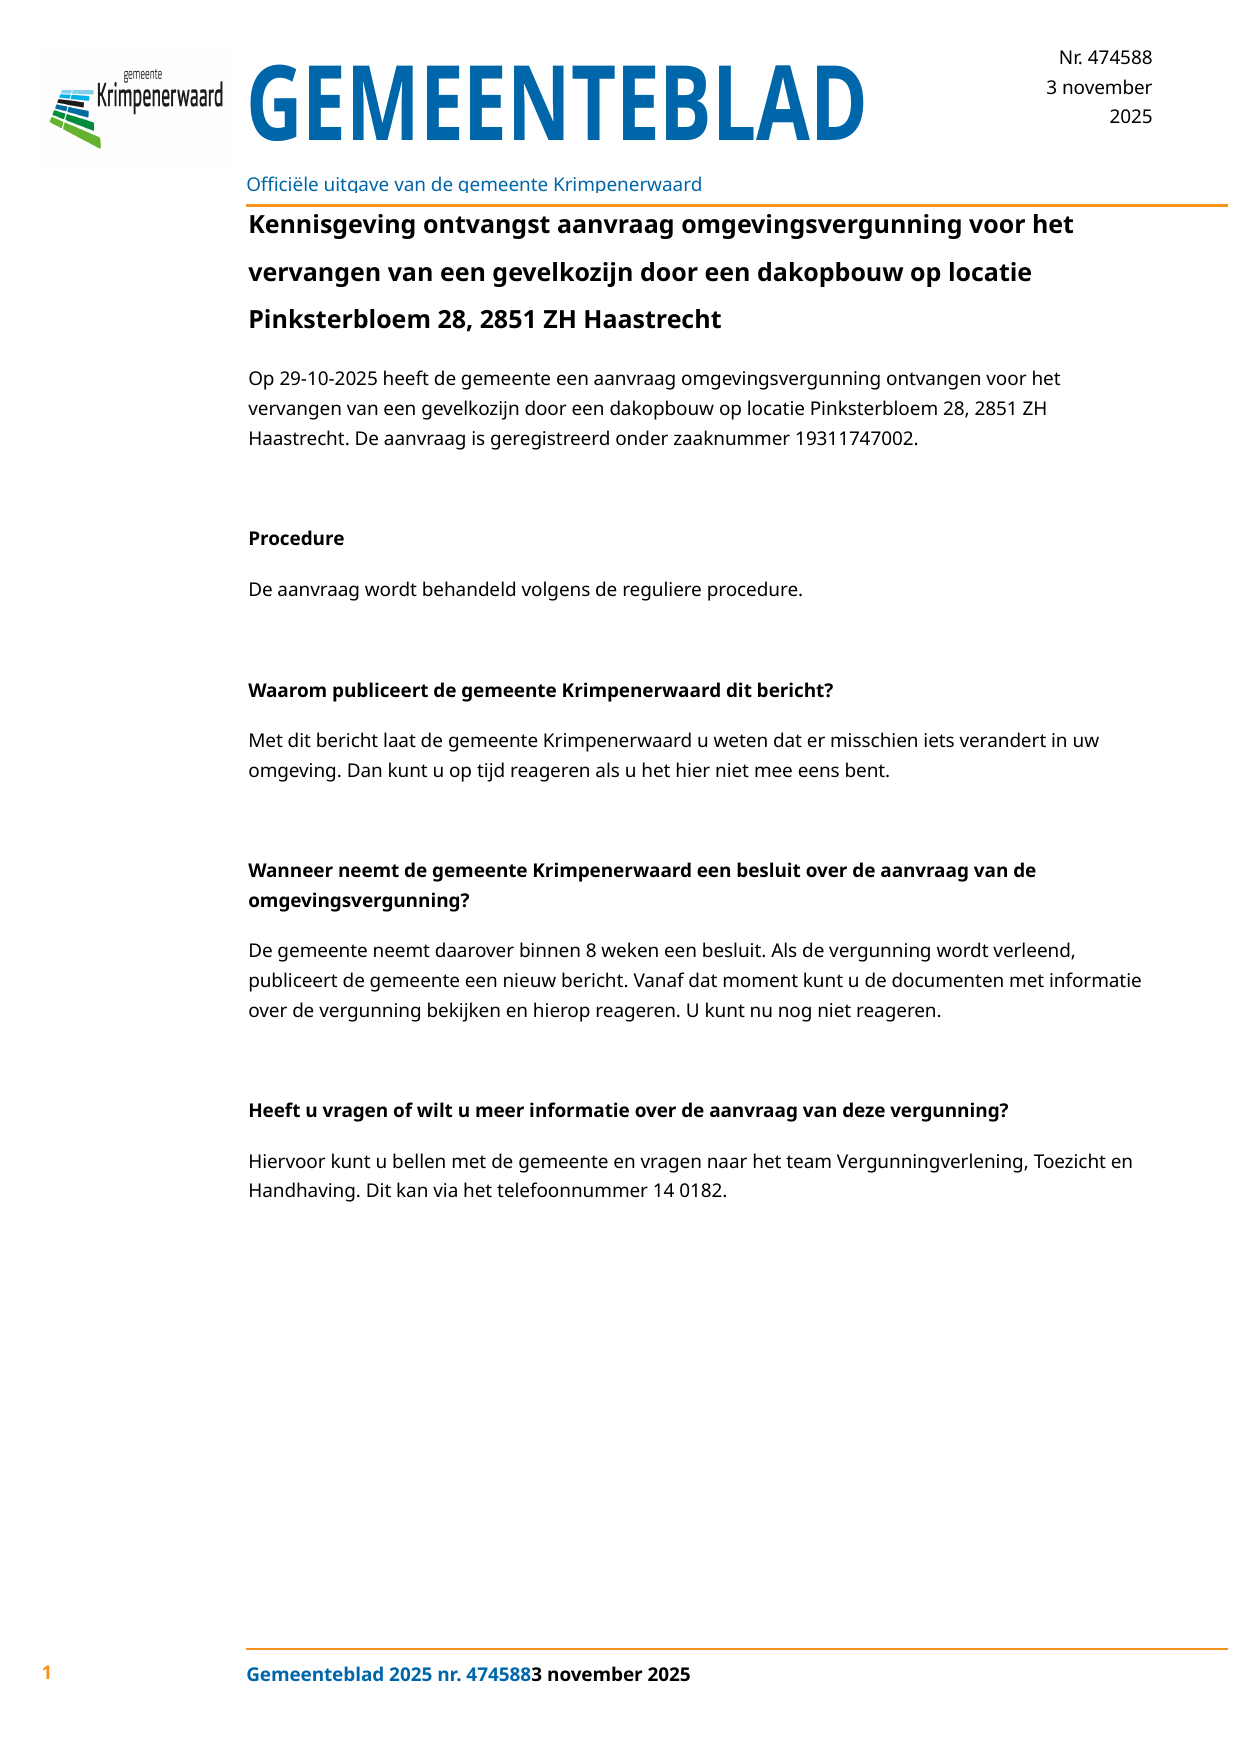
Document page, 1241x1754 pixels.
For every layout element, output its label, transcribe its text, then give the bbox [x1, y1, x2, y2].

text Heeft u vragen of wilt u meer informatie over de aanvraag van deze vergunning? [248, 1098, 1152, 1123]
text Hiervoor kunt u bellen met de gemeente en vragen naar het team Vergunningverlening, Toezicht en Handhaving. Dit kan via het telefoonnummer 14 0182. [248, 1148, 1152, 1203]
text Met dit bericht laat de gemeente Krimpenerwaard u weten dat er misschien iets verandert in uw omgeving. Dan kunt u op tijd reageren als u het hier niet mee eens bent. [248, 727, 1152, 782]
text De gemeente neemt daarover binnen 8 weken een besluit. Als de vergunning wordt verleend, publiceert de gemeente een nieuw bericht. Vanaf dat moment kunt u de documenten met informatie over de vergunning bekijken en hierop reageren. U kunt nu nog niet reageren. [248, 938, 1152, 1022]
text Procedure [248, 526, 1152, 551]
text De aanvraag wordt behandeld volgens de reguliere procedure. [248, 576, 1152, 602]
text Op 29-10-2025 heeft de gemeente een aanvraag omgevingsvergunning ontvangen voor het vervangen van een gevelkozijn door een dakopbouw op locatie Pinksterbloem 28, 2851 ZH Haastrecht. De aanvraag is geregistreerd onder zaaknummer 19311747002. [248, 366, 1152, 450]
text Kennisgeving ontvangst aanvraag omgevingsvergunning voor het vervangen van een gevelkozijn door een dakopbouw op locatie Pinksterbloem 28, 2851 ZH Haastrecht [248, 207, 1152, 336]
text Waarom publiceert de gemeente Krimpenerwaard dit bericht? [248, 677, 1152, 702]
picture [41, 47, 231, 172]
text Wanneer neemt de gemeente Krimpenerwaard een besluit over de aanvraag van de omgevingsvergunning? [248, 858, 1152, 913]
